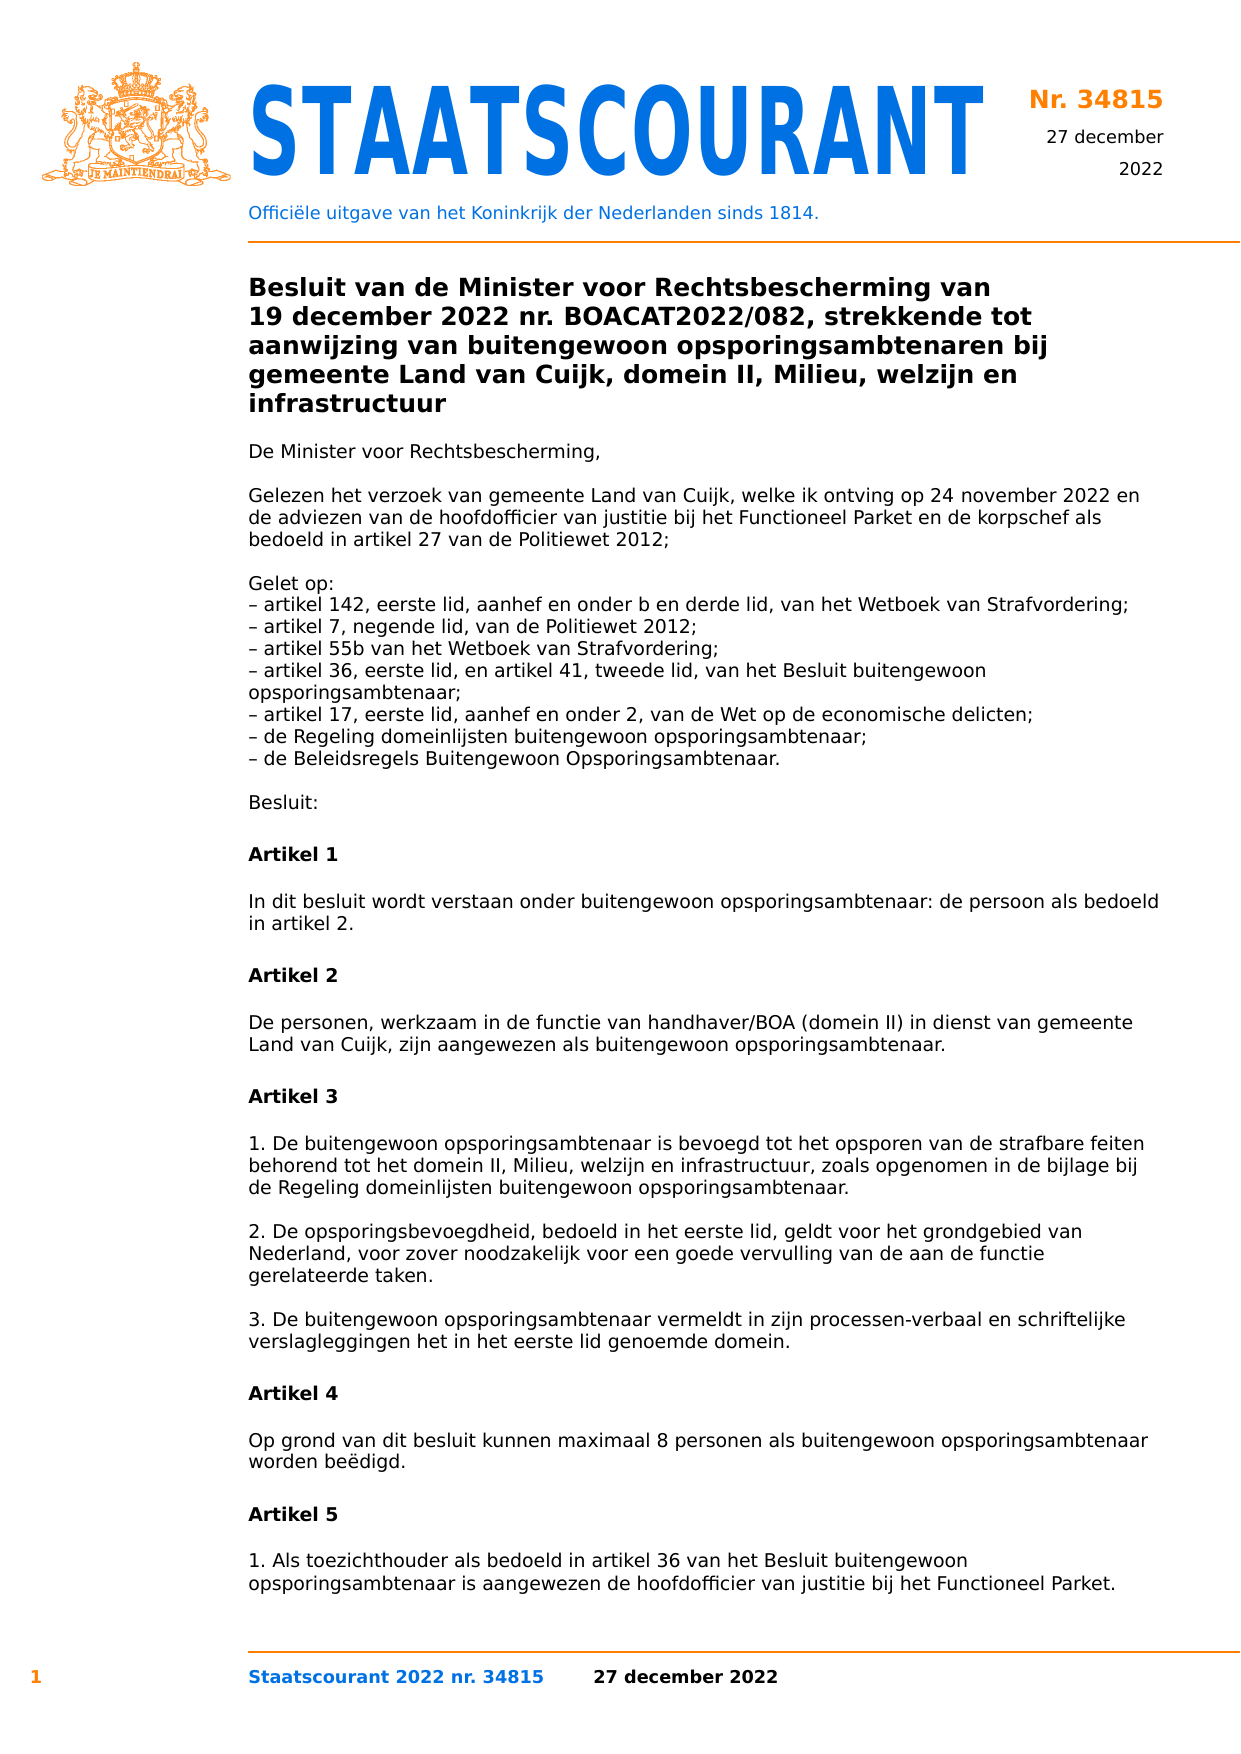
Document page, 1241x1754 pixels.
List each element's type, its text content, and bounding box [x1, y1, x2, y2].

table_cell 2022 [998, 153, 1240, 203]
text 2. De opsporingsbevoegdheid, bedoeld in het eerste lid, geldt voor het grondgebied van Nederland, voor zover noodzakelijk voor een goede vervulling van de aan de functie gerelateerde taken. [248, 1221, 1163, 1287]
text De personen, werkzaam in de functie van handhaver/BOA (domein II) in dienst van gemeente Land van Cuijk, zijn aangewezen als buitengewoon opsporingsambtenaar. [248, 1012, 1163, 1056]
subtitle Artikel 2 [248, 965, 1163, 987]
text 1. De buitengewoon opsporingsambtenaar is bevoegd tot het opsporen van de strafbare feiten behorend tot het domein II, Milieu, welzijn en infrastructuur, zoals opgenomen in de bijlage bij de Regeling domeinlijsten buitengewoon opsporingsambtenaar. [248, 1133, 1163, 1199]
text Gelezen het verzoek van gemeente Land van Cuijk, welke ik ontving op 24 november 2022 en de adviezen van de hoofdofficier van justitie bij het Functioneel Parket en de korpschef als bedoeld in artikel 27 van de Politiewet 2012; [248, 484, 1163, 551]
text 3. De buitengewoon opsporingsambtenaar vermeldt in zijn processen-verbaal en schriftelijke verslagleggingen het in het eerste lid genoemde domein. [248, 1308, 1163, 1352]
text 1. Als toezichthouder als bedoeld in artikel 36 van het Besluit buitengewoon opsporingsambtenaar is aangewezen de hoofdofficier van justitie bij het Functioneel Parket. [248, 1550, 1163, 1594]
table_cell Officiële uitgave van het Koninkrijk der Nederlanden sinds 1814. [248, 203, 1240, 241]
subtitle Besluit van de Minister voor Rechtsbescherming van 19 december 2022 nr. BOACAT2022/082, strekkende tot aanwijzing van buitengewoon opsporingsambtenaren bij gemeente Land van Cuijk, domein II, Milieu, welzijn en infrastructuur [248, 273, 1163, 419]
table_header [25, 62, 248, 241]
text De Minister voor Rechtsbescherming, [248, 441, 1163, 463]
text – artikel 55b van het Wetboek van Strafvordering; [248, 638, 1163, 660]
subtitle Artikel 5 [248, 1503, 1163, 1525]
text – artikel 17, eerste lid, aanhef en onder 2, van de Wet op de economische delicten; [248, 704, 1163, 726]
table_cell 27 december [998, 121, 1240, 153]
table_header STAATSCOURANT [248, 62, 998, 203]
text – artikel 7, negende lid, van de Politiewet 2012; [248, 616, 1163, 638]
subtitle Artikel 3 [248, 1086, 1163, 1108]
text – de Regeling domeinlijsten buitengewoon opsporingsambtenaar; [248, 726, 1163, 748]
picture [41, 62, 231, 186]
text – artikel 142, eerste lid, aanhef en onder b en derde lid, van het Wetboek van Strafvordering; [248, 594, 1163, 616]
text Op grond van dit besluit kunnen maximaal 8 personen als buitengewoon opsporingsambtenaar worden beëdigd. [248, 1429, 1163, 1473]
text Gelet op: [248, 572, 1163, 594]
text – de Beleidsregels Buitengewoon Opsporingsambtenaar. [248, 748, 1163, 770]
text – artikel 36, eerste lid, en artikel 41, tweede lid, van het Besluit buitengewoon opsporingsambtenaar; [248, 660, 1163, 704]
text Besluit: [248, 792, 1163, 814]
text In dit besluit wordt verstaan onder buitengewoon opsporingsambtenaar: de persoon als bedoeld in artikel 2. [248, 891, 1163, 935]
subtitle Artikel 1 [248, 844, 1163, 866]
subtitle Artikel 4 [248, 1382, 1163, 1404]
table_header Nr. 34815 [998, 62, 1240, 121]
